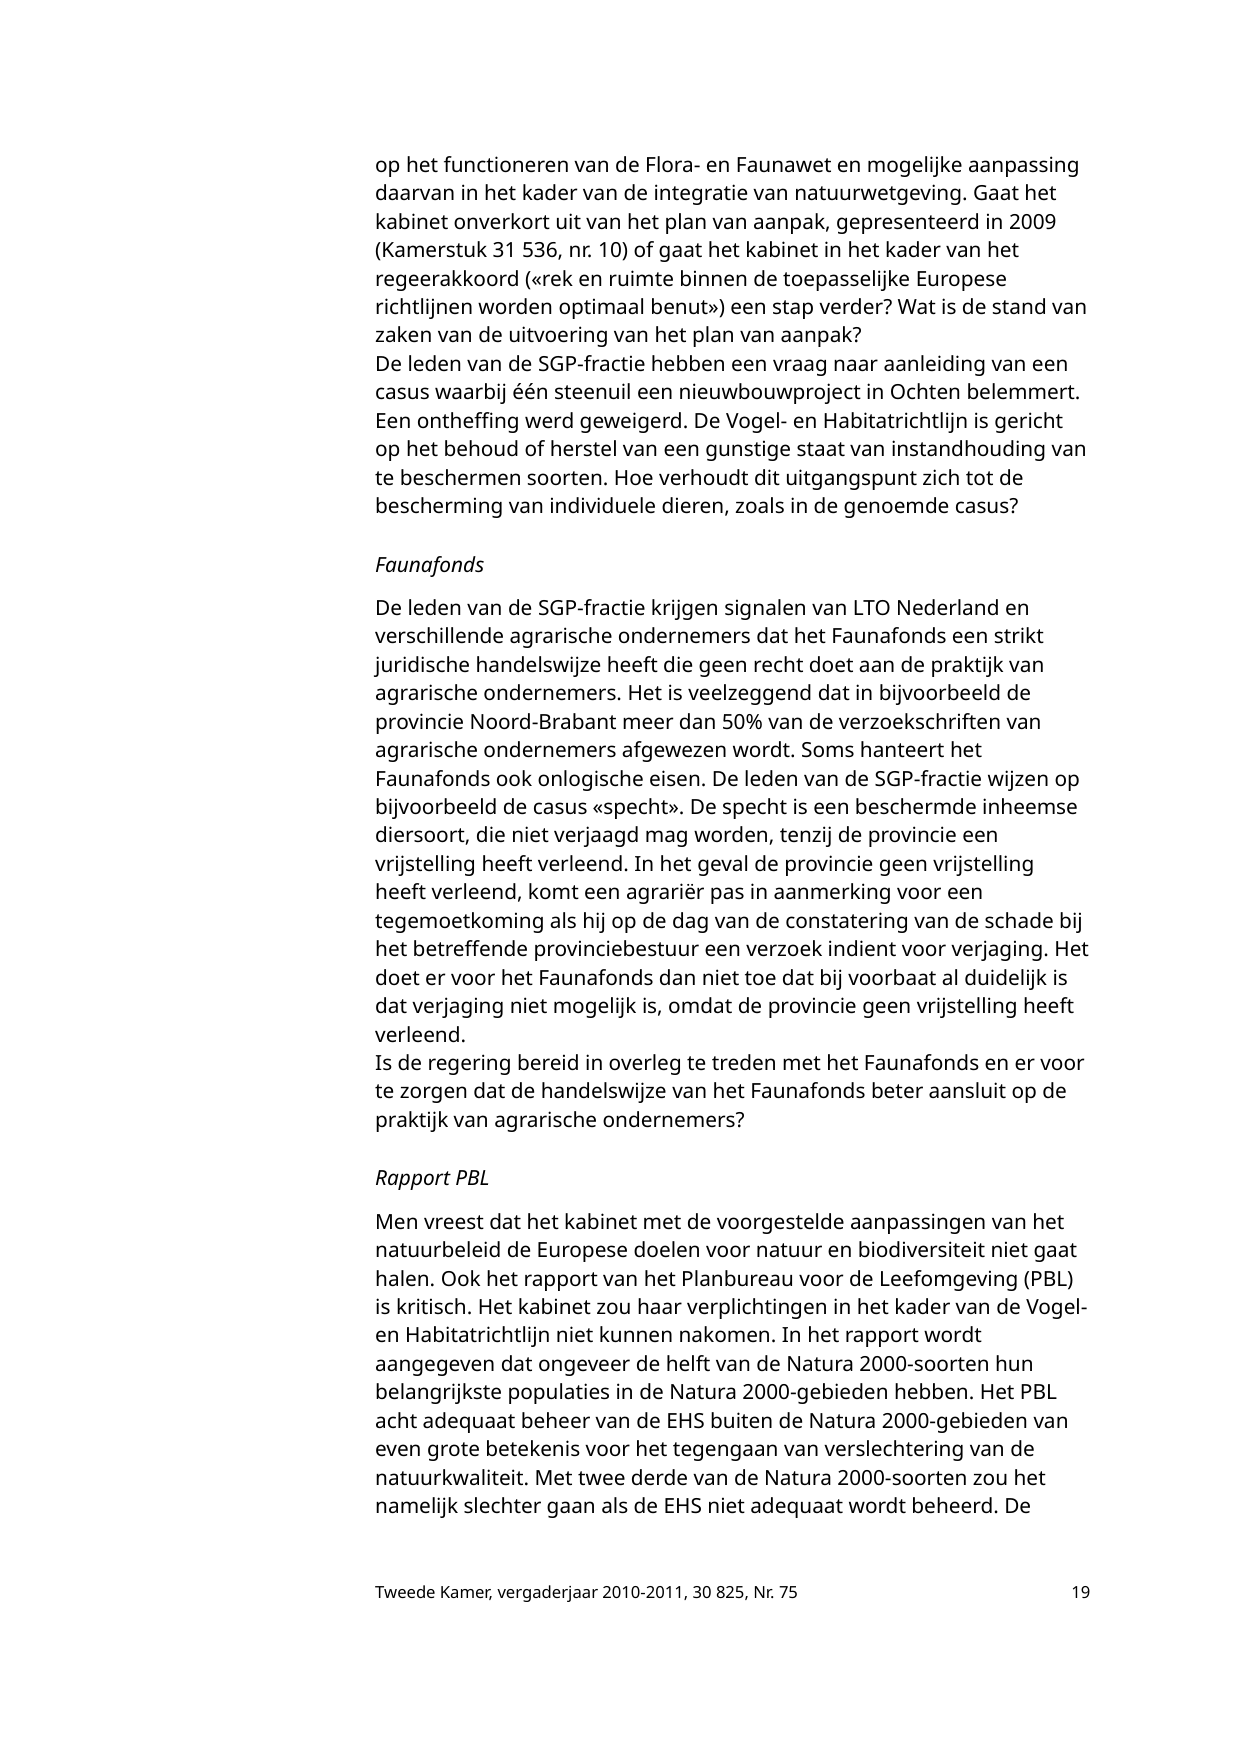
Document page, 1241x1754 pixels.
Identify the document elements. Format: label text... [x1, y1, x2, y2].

text Men vreest dat het kabinet met de voorgestelde aanpassingen van het natuurbeleid de Europese doelen voor natuur en biodiversiteit niet gaat halen. Ook het rapport van het Planbureau voor de Leefomgeving (PBL) is kritisch. Het kabinet zou haar verplichtingen in het kader van de Vogel- en Habitatrichtlijn niet kunnen nakomen. In het rapport wordt aangegeven dat ongeveer de helft van de Natura 2000-soorten hun belangrijkste populaties in de Natura 2000-gebieden hebben. Het PBL acht adequaat beheer van de EHS buiten de Natura 2000-gebieden van even grote betekenis voor het tegengaan van verslechtering van de natuurkwaliteit. Met twee derde van de Natura 2000-soorten zou het namelijk slechter gaan als de EHS niet adequaat wordt beheerd. De [375, 1207, 1090, 1520]
text Faunafonds [375, 550, 1090, 578]
text De leden van de SGP-fractie hebben een vraag naar aanleiding van een casus waarbij één steenuil een nieuwbouwproject in Ochten belemmert. Een ontheffing werd geweigerd. De Vogel- en Habitatrichtlijn is gericht op het behoud of herstel van een gunstige staat van instandhouding van te beschermen soorten. Hoe verhoudt dit uitgangspunt zich tot de bescherming van individuele dieren, zoals in de genoemde casus? [375, 349, 1090, 520]
text De leden van de SGP-fractie krijgen signalen van LTO Nederland en verschillende agrarische ondernemers dat het Faunafonds een strikt juridische handelswijze heeft die geen recht doet aan de praktijk van agrarische ondernemers. Het is veelzeggend dat in bijvoorbeeld de provincie Noord-Brabant meer dan 50% van de verzoekschriften van agrarische ondernemers afgewezen wordt. Soms hanteert het Faunafonds ook onlogische eisen. De leden van de SGP-fractie wijzen op bijvoorbeeld de casus «specht». De specht is een beschermde inheemse diersoort, die niet verjaagd mag worden, tenzij de provincie een vrijstelling heeft verleend. In het geval de provincie geen vrijstelling heeft verleend, komt een agrariër pas in aanmerking voor een tegemoetkoming als hij op de dag van de constatering van de schade bij het betreffende provinciebestuur een verzoek indient voor verjaging. Het doet er voor het Faunafonds dan niet toe dat bij voorbaat al duidelijk is dat verjaging niet mogelijk is, omdat de provincie geen vrijstelling heeft verleend. [375, 593, 1090, 1048]
text Rapport PBL [375, 1163, 1090, 1192]
text op het functioneren van de Flora- en Faunawet en mogelijke aanpassing daarvan in het kader van de integratie van natuurwetgeving. Gaat het kabinet onverkort uit van het plan van aanpak, gepresenteerd in 2009 (Kamerstuk 31 536, nr. 10) of gaat het kabinet in het kader van het regeerakkoord («rek en ruimte binnen de toepasselijke Europese richtlijnen worden optimaal benut») een stap verder? Wat is de stand van zaken van de uitvoering van het plan van aanpak? [375, 150, 1090, 349]
text Is de regering bereid in overleg te treden met het Faunafonds en er voor te zorgen dat de handelswijze van het Faunafonds beter aansluit op de praktijk van agrarische ondernemers? [375, 1048, 1090, 1133]
